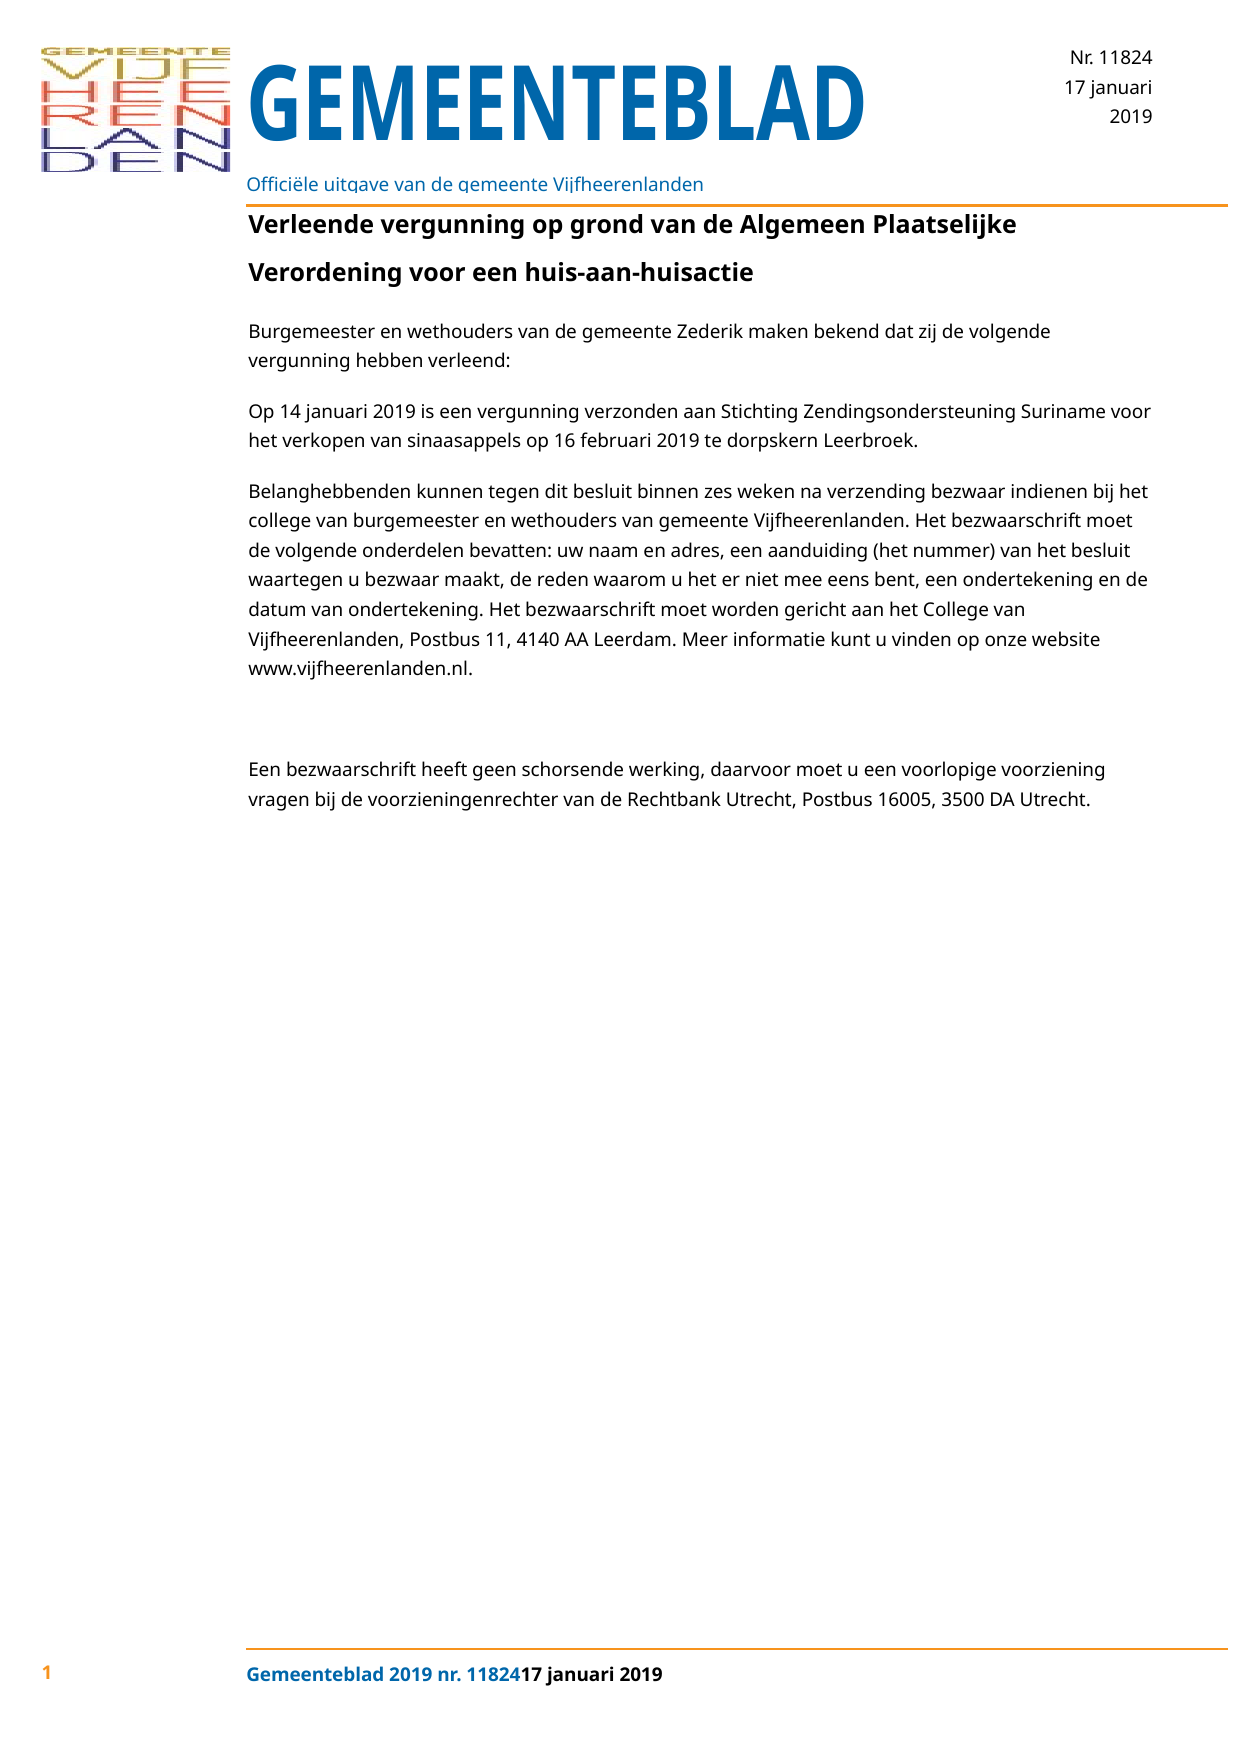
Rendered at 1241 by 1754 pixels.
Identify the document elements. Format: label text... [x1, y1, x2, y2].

text Een bezwaarschrift heeft geen schorsende werking, daarvoor moet u een voorlopige voorziening vragen bij de voorzieningenrechter van de Rechtbank Utrecht, Postbus 16005, 3500 DA Utrecht. [248, 756, 1152, 812]
text Belanghebbenden kunnen tegen dit besluit binnen zes weken na verzending bezwaar indienen bij het college van burgemeester en wethouders van gemeente Vijfheerenlanden. Het bezwaarschrift moet de volgende onderdelen bevatten: uw naam en adres, een aanduiding (het nummer) van het besluit waartegen u bezwaar maakt, de reden waarom u het er niet mee eens bent, een ondertekening en de datum van ondertekening. Het bezwaarschrift moet worden gericht aan het College van Vijfheerenlanden, Postbus 11, 4140 AA Leerdam. Meer informatie kunt u vinden op onze website www.vijfheerenlanden.nl. [248, 478, 1152, 681]
text Burgemeester en wethouders van de gemeente Zederik maken bekend dat zij de volgende vergunning hebben verleend: [248, 318, 1152, 373]
text Verleende vergunning op grond van de Algemeen Plaatselijke Verordening voor een huis-aan-huisactie [248, 207, 1152, 288]
text Op 14 januari 2019 is een vergunning verzonden aan Stichting Zendingsondersteuning Suriname voor het verkopen van sinaasappels op 16 februari 2019 te dorpskern Leerbroek. [248, 398, 1152, 453]
picture [41, 47, 231, 172]
